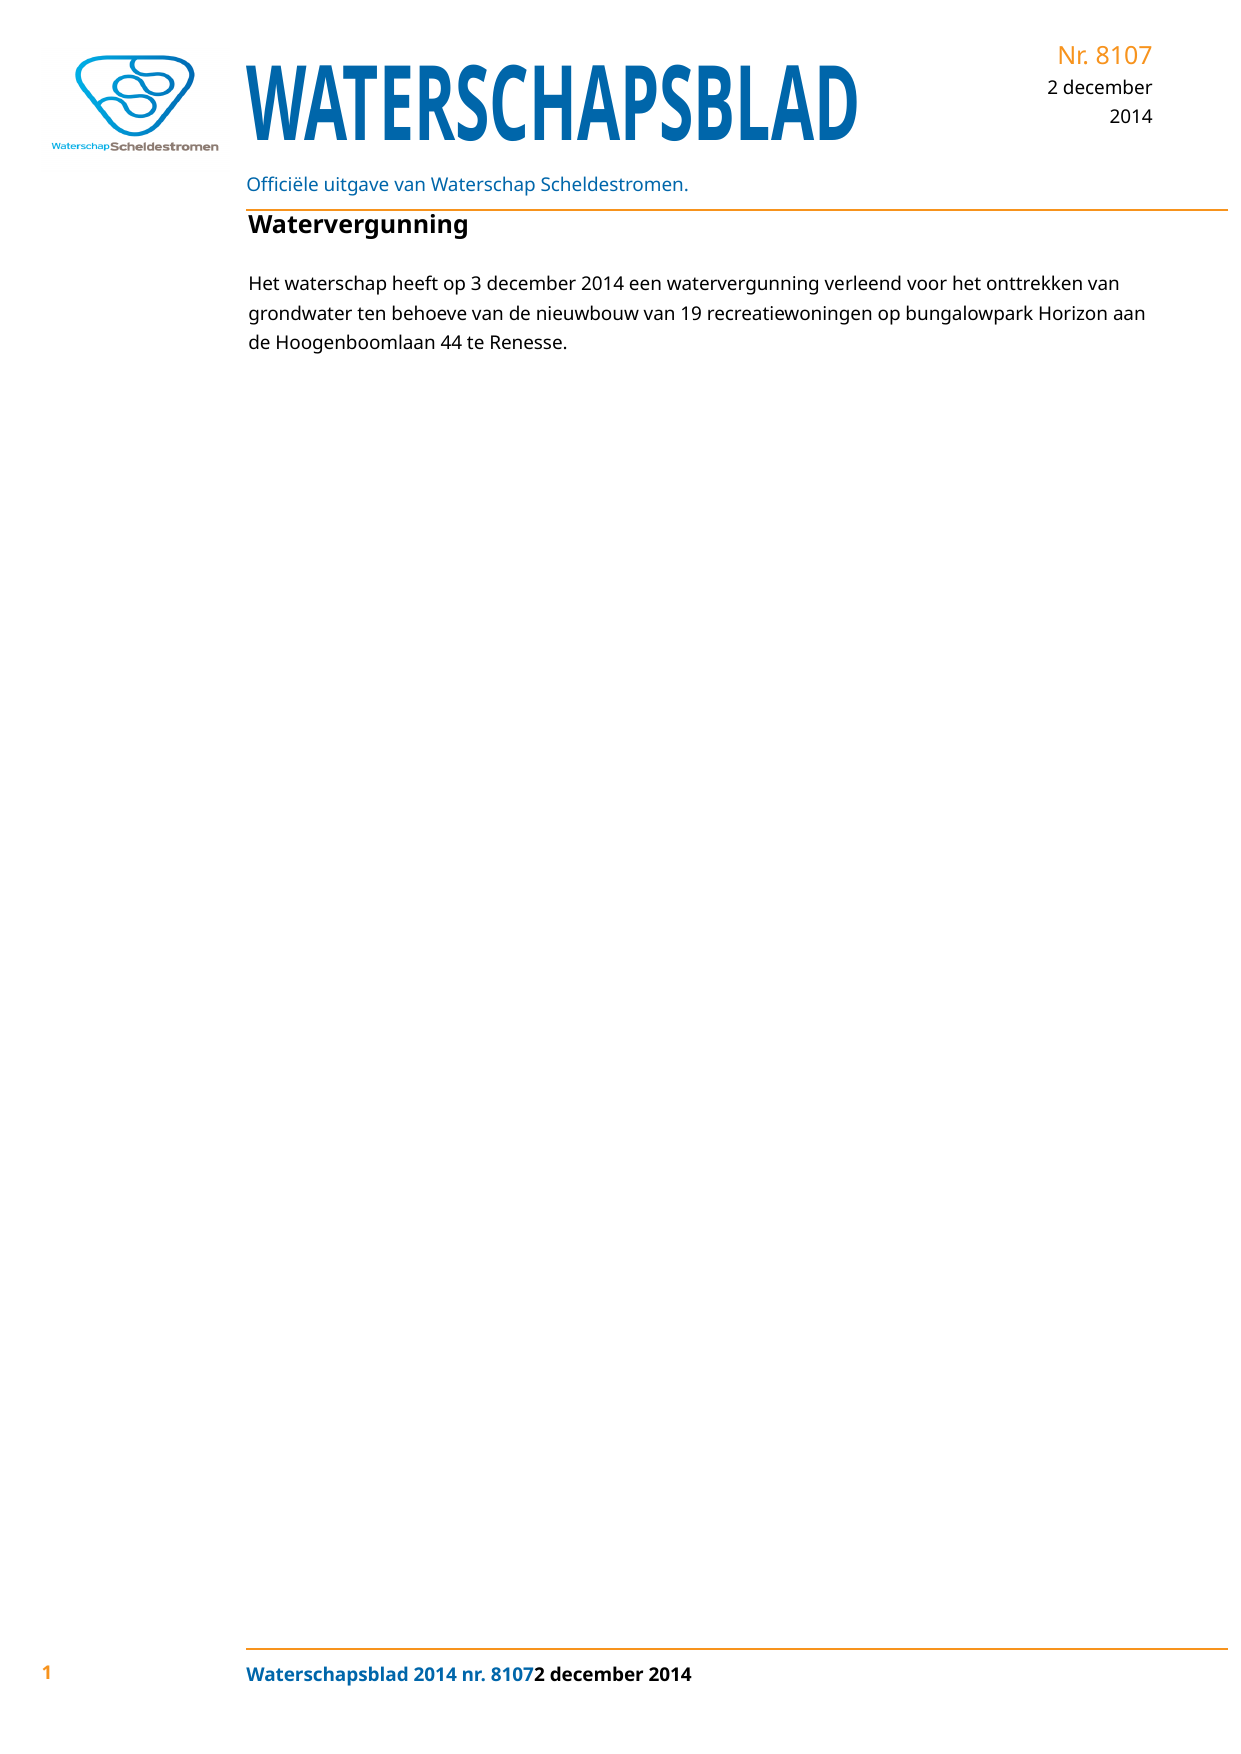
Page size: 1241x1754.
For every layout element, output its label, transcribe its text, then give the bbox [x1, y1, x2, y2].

text Watervergunning [248, 211, 1152, 241]
text Het waterschap heeft op 3 december 2014 een watervergunning verleend voor het onttrekken van grondwater ten behoeve van de nieuwbouw van 19 recreatiewoningen op bungalowpark Horizon aan de Hoogenboomlaan 44 te Renesse. [248, 270, 1152, 355]
picture [41, 47, 231, 172]
